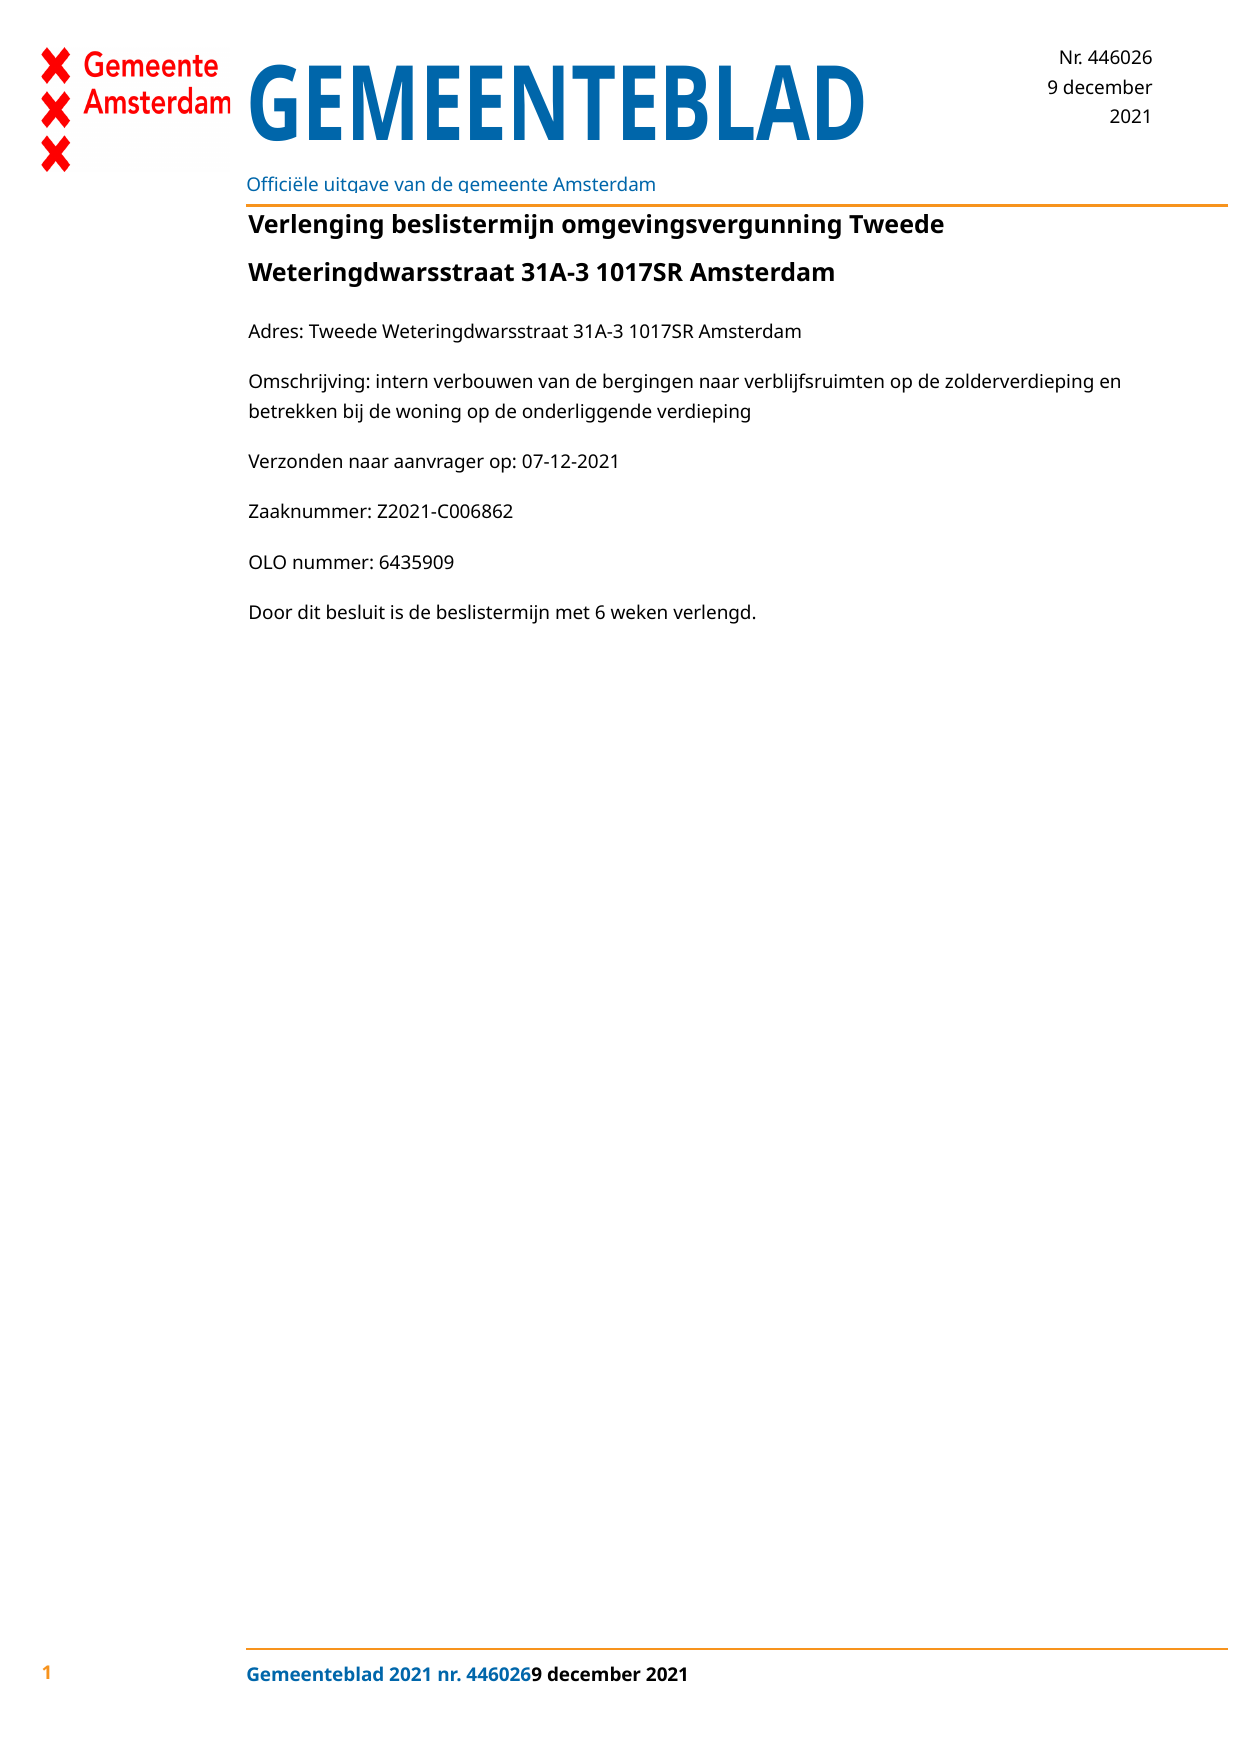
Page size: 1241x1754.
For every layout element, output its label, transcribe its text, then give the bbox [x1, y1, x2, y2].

text Verzonden naar aanvrager op: 07-12-2021 [248, 448, 1152, 474]
picture [41, 47, 231, 172]
text Zaaknummer: Z2021-C006862 [248, 499, 1152, 524]
text Verlenging beslistermijn omgevingsvergunning Tweede Weteringdwarsstraat 31A-3 1017SR Amsterdam [248, 207, 1152, 288]
text OLO nummer: 6435909 [248, 549, 1152, 575]
text Omschrijving: intern verbouwen van de bergingen naar verblijfsruimten op de zolderverdieping en betrekken bij de woning op de onderliggende verdieping [248, 368, 1152, 424]
text Door dit besluit is de beslistermijn met 6 weken verlengd. [248, 599, 1152, 625]
text Adres: Tweede Weteringdwarsstraat 31A-3 1017SR Amsterdam [248, 318, 1152, 344]
